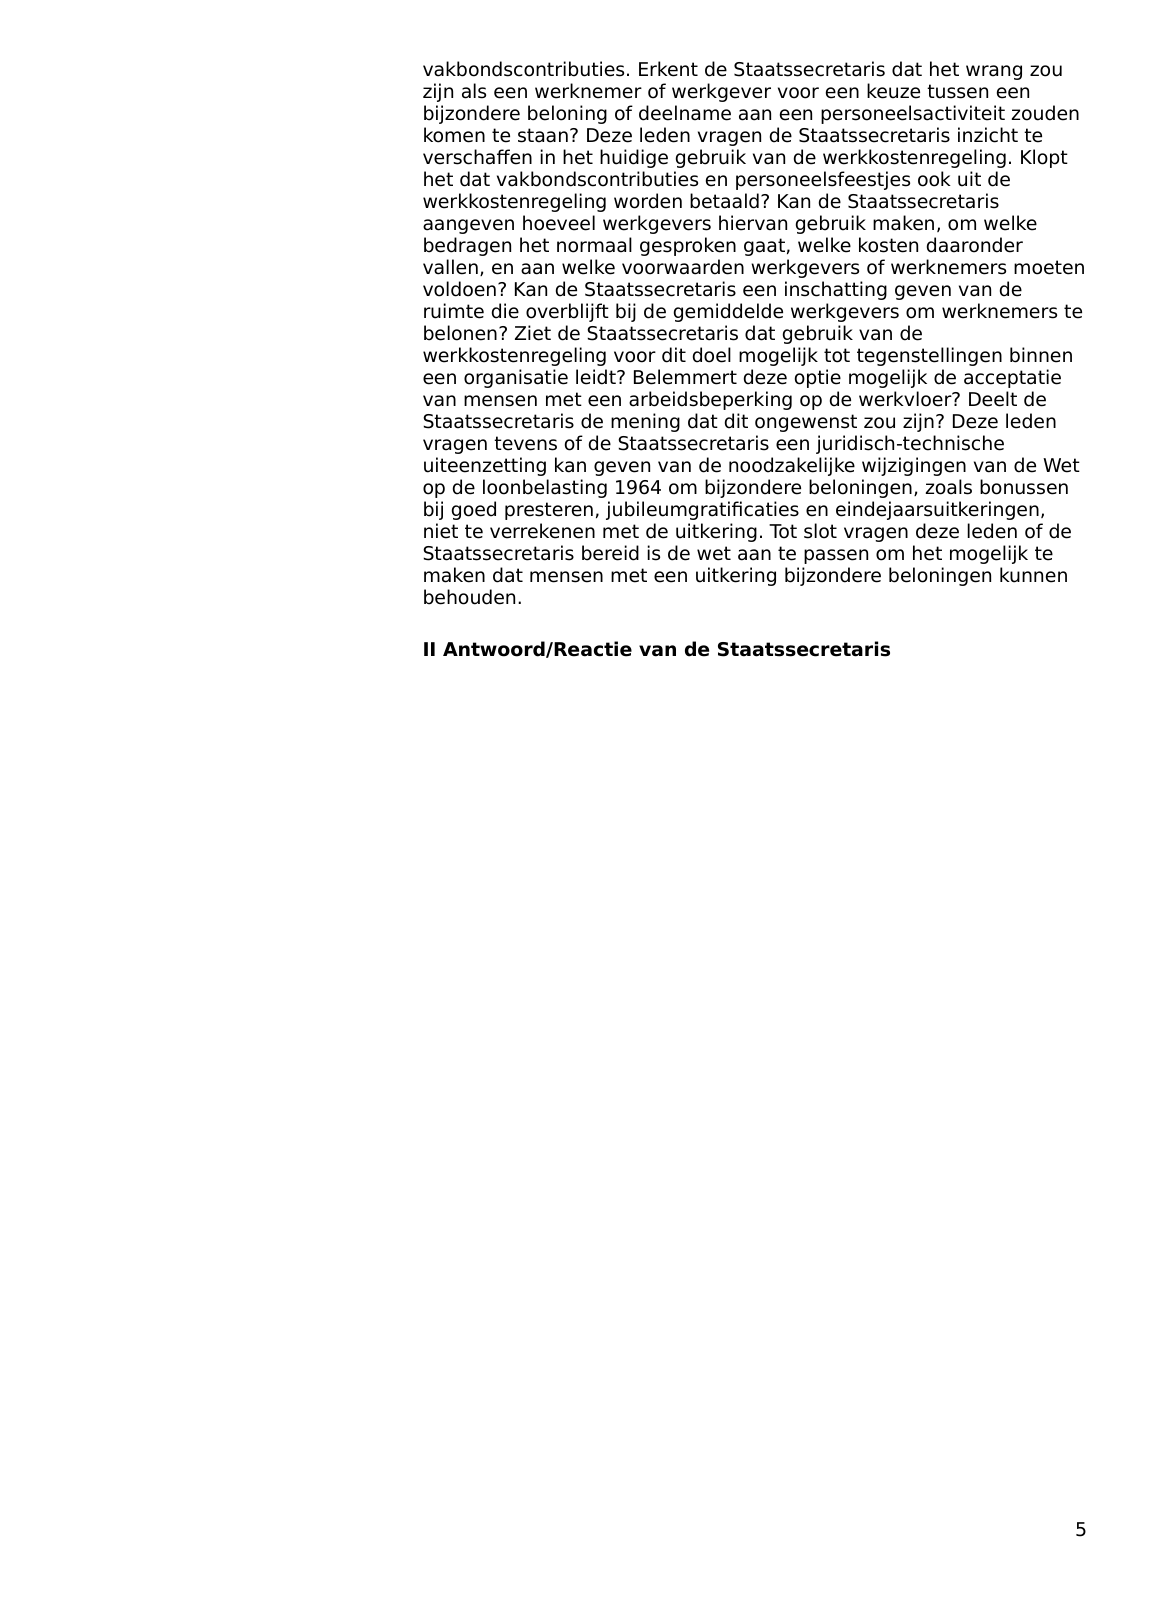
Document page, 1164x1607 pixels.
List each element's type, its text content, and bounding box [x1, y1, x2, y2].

text vakbondscontributies. Erkent de Staatssecretaris dat het wrang zou zijn als een werknemer of werkgever voor een keuze tussen een bijzondere beloning of deelname aan een personeelsactiviteit zouden komen te staan? Deze leden vragen de Staatssecretaris inzicht te verschaffen in het huidige gebruik van de werkkostenregeling. Klopt het dat vakbondscontributies en personeelsfeestjes ook uit de werkkostenregeling worden betaald? Kan de Staatssecretaris aangeven hoeveel werkgevers hiervan gebruik maken, om welke bedragen het normaal gesproken gaat, welke kosten daaronder vallen, en aan welke voorwaarden werkgevers of werknemers moeten voldoen? Kan de Staatssecretaris een inschatting geven van de ruimte die overblijft bij de gemiddelde werkgevers om werknemers te belonen? Ziet de Staatssecretaris dat gebruik van de werkkostenregeling voor dit doel mogelijk tot tegenstellingen binnen een organisatie leidt? Belemmert deze optie mogelijk de acceptatie van mensen met een arbeidsbeperking op de werkvloer? Deelt de Staatssecretaris de mening dat dit ongewenst zou zijn? Deze leden vragen tevens of de Staatssecretaris een juridisch-technische uiteenzetting kan geven van de noodzakelijke wijzigingen van de Wet op de loonbelasting 1964 om bijzondere beloningen, zoals bonussen bij goed presteren, jubileumgratificaties en eindejaarsuitkeringen, niet te verrekenen met de uitkering. Tot slot vragen deze leden of de Staatssecretaris bereid is de wet aan te passen om het mogelijk te maken dat mensen met een uitkering bijzondere beloningen kunnen behouden. [422, 59, 1087, 608]
subtitle II Antwoord/Reactie van de Staatssecretaris [422, 638, 1087, 661]
